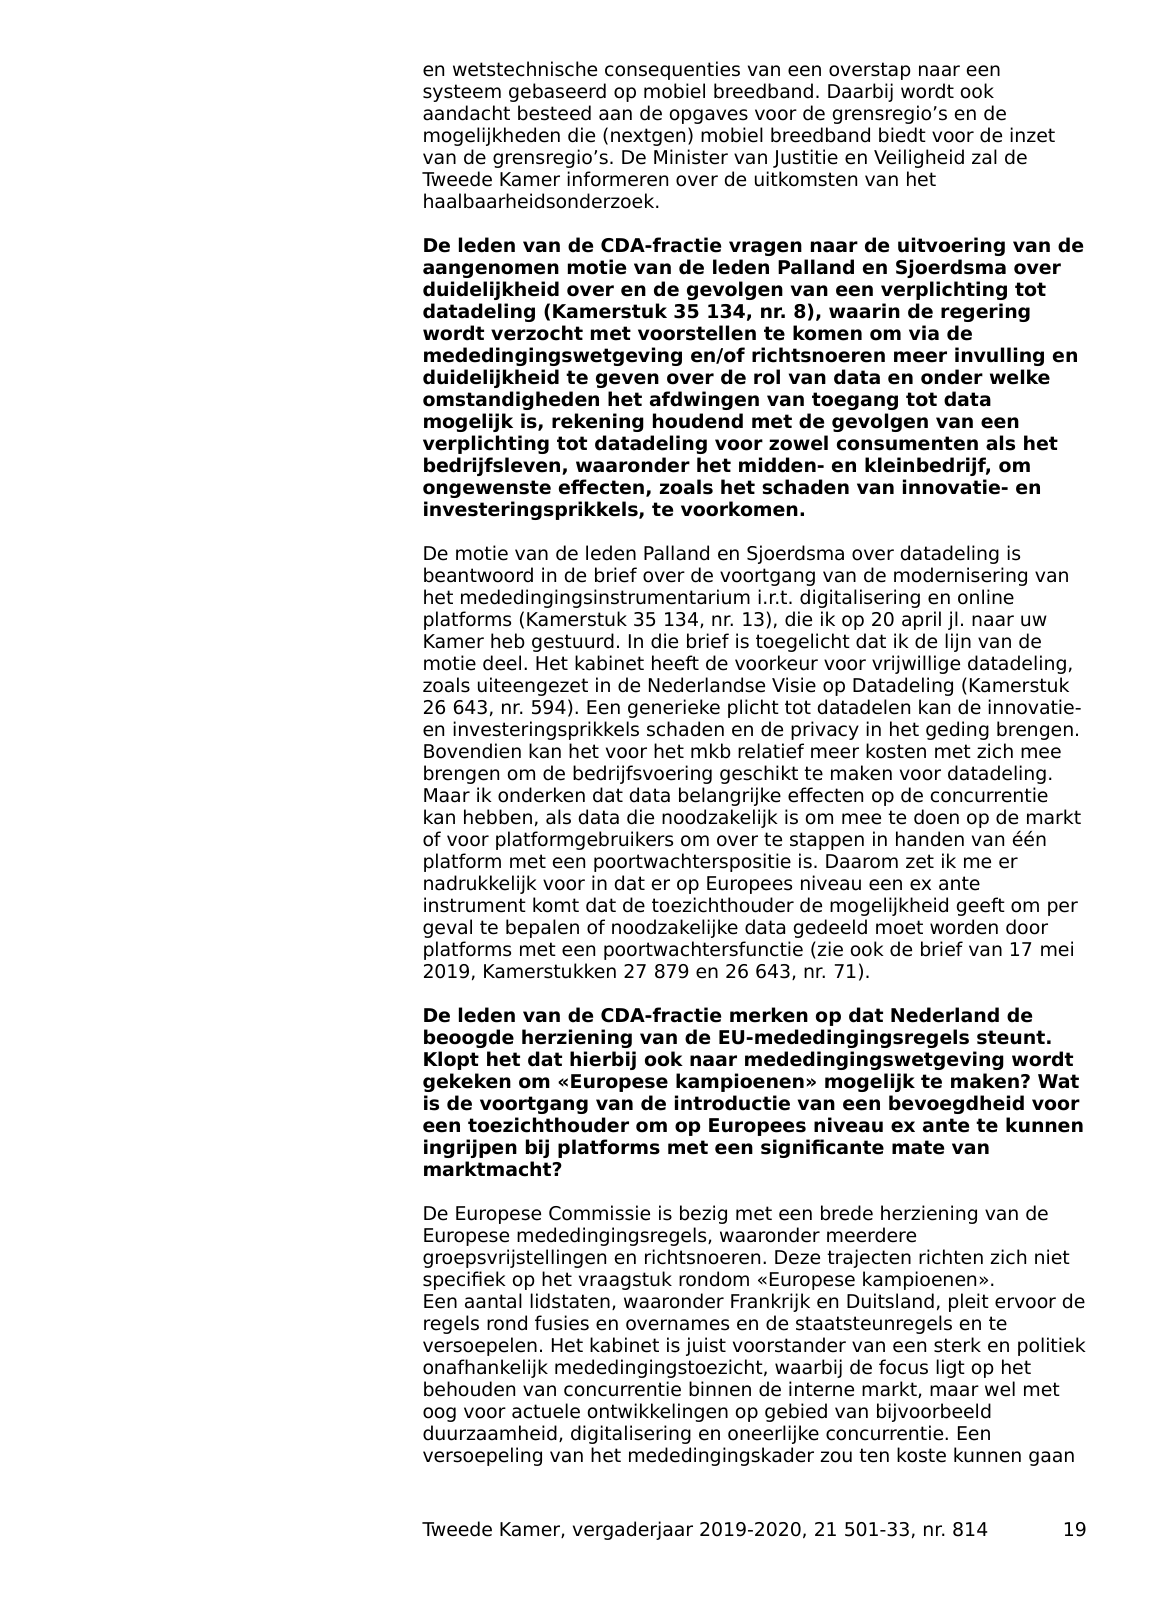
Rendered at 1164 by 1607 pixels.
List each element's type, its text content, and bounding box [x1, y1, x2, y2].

text en wetstechnische consequenties van een overstap naar een systeem gebaseerd op mobiel breedband. Daarbij wordt ook aandacht besteed aan de opgaves voor de grensregio’s en de mogelijkheden die (nextgen) mobiel breedband biedt voor de inzet van de grensregio’s. De Minister van Justitie en Veiligheid zal de Tweede Kamer informeren over de uitkomsten van het haalbaarheidsonderzoek. [422, 59, 1087, 213]
text De leden van de CDA-fractie vragen naar de uitvoering van de aangenomen motie van de leden Palland en Sjoerdsma over duidelijkheid over en de gevolgen van een verplichting tot datadeling (Kamerstuk 35 134, nr. 8), waarin de regering wordt verzocht met voorstellen te komen om via de mededingingswetgeving en/of richtsnoeren meer invulling en duidelijkheid te geven over de rol van data en onder welke omstandigheden het afdwingen van toegang tot data mogelijk is, rekening houdend met de gevolgen van een verplichting tot datadeling voor zowel consumenten als het bedrijfsleven, waaronder het midden- en kleinbedrijf, om ongewenste effecten, zoals het schaden van innovatie- en investeringsprikkels, te voorkomen. [422, 235, 1087, 521]
text De Europese Commissie is bezig met een brede herziening van de Europese mededingingsregels, waaronder meerdere groepsvrijstellingen en richtsnoeren. Deze trajecten richten zich niet specifiek op het vraagstuk rondom «Europese kampioenen». [422, 1203, 1087, 1291]
text De motie van de leden Palland en Sjoerdsma over datadeling is beantwoord in de brief over de voortgang van de modernisering van het mededingingsinstrumentarium i.r.t. digitalisering en online platforms (Kamerstuk 35 134, nr. 13), die ik op 20 april jl. naar uw Kamer heb gestuurd. In die brief is toegelicht dat ik de lijn van de motie deel. Het kabinet heeft de voorkeur voor vrijwillige datadeling, zoals uiteengezet in de Nederlandse Visie op Datadeling (Kamerstuk 26 643, nr. 594). Een generieke plicht tot datadelen kan de innovatie- en investeringsprikkels schaden en de privacy in het geding brengen. Bovendien kan het voor het mkb relatief meer kosten met zich mee brengen om de bedrijfsvoering geschikt te maken voor datadeling. Maar ik onderken dat data belangrijke effecten op de concurrentie kan hebben, als data die noodzakelijk is om mee te doen op de markt of voor platformgebruikers om over te stappen in handen van één platform met een poortwachterspositie is. Daarom zet ik me er nadrukkelijk voor in dat er op Europees niveau een ex ante instrument komt dat de toezichthouder de mogelijkheid geeft om per geval te bepalen of noodzakelijke data gedeeld moet worden door platforms met een poortwachtersfunctie (zie ook de brief van 17 mei 2019, Kamerstukken 27 879 en 26 643, nr. 71). [422, 543, 1087, 983]
text De leden van de CDA-fractie merken op dat Nederland de beoogde herziening van de EU-mededingingsregels steunt. Klopt het dat hierbij ook naar mededingingswetgeving wordt gekeken om «Europese kampioenen» mogelijk te maken? Wat is de voortgang van de introductie van een bevoegdheid voor een toezichthouder om op Europees niveau ex ante te kunnen ingrijpen bij platforms met een significante mate van marktmacht? [422, 1005, 1087, 1181]
text Een aantal lidstaten, waaronder Frankrijk en Duitsland, pleit ervoor de regels rond fusies en overnames en de staatsteunregels en te versoepelen. Het kabinet is juist voorstander van een sterk en politiek onafhankelijk mededingingstoezicht, waarbij de focus ligt op het behouden van concurrentie binnen de interne markt, maar wel met oog voor actuele ontwikkelingen op gebied van bijvoorbeeld duurzaamheid, digitalisering en oneerlijke concurrentie. Een versoepeling van het mededingingskader zou ten koste kunnen gaan [422, 1291, 1087, 1467]
